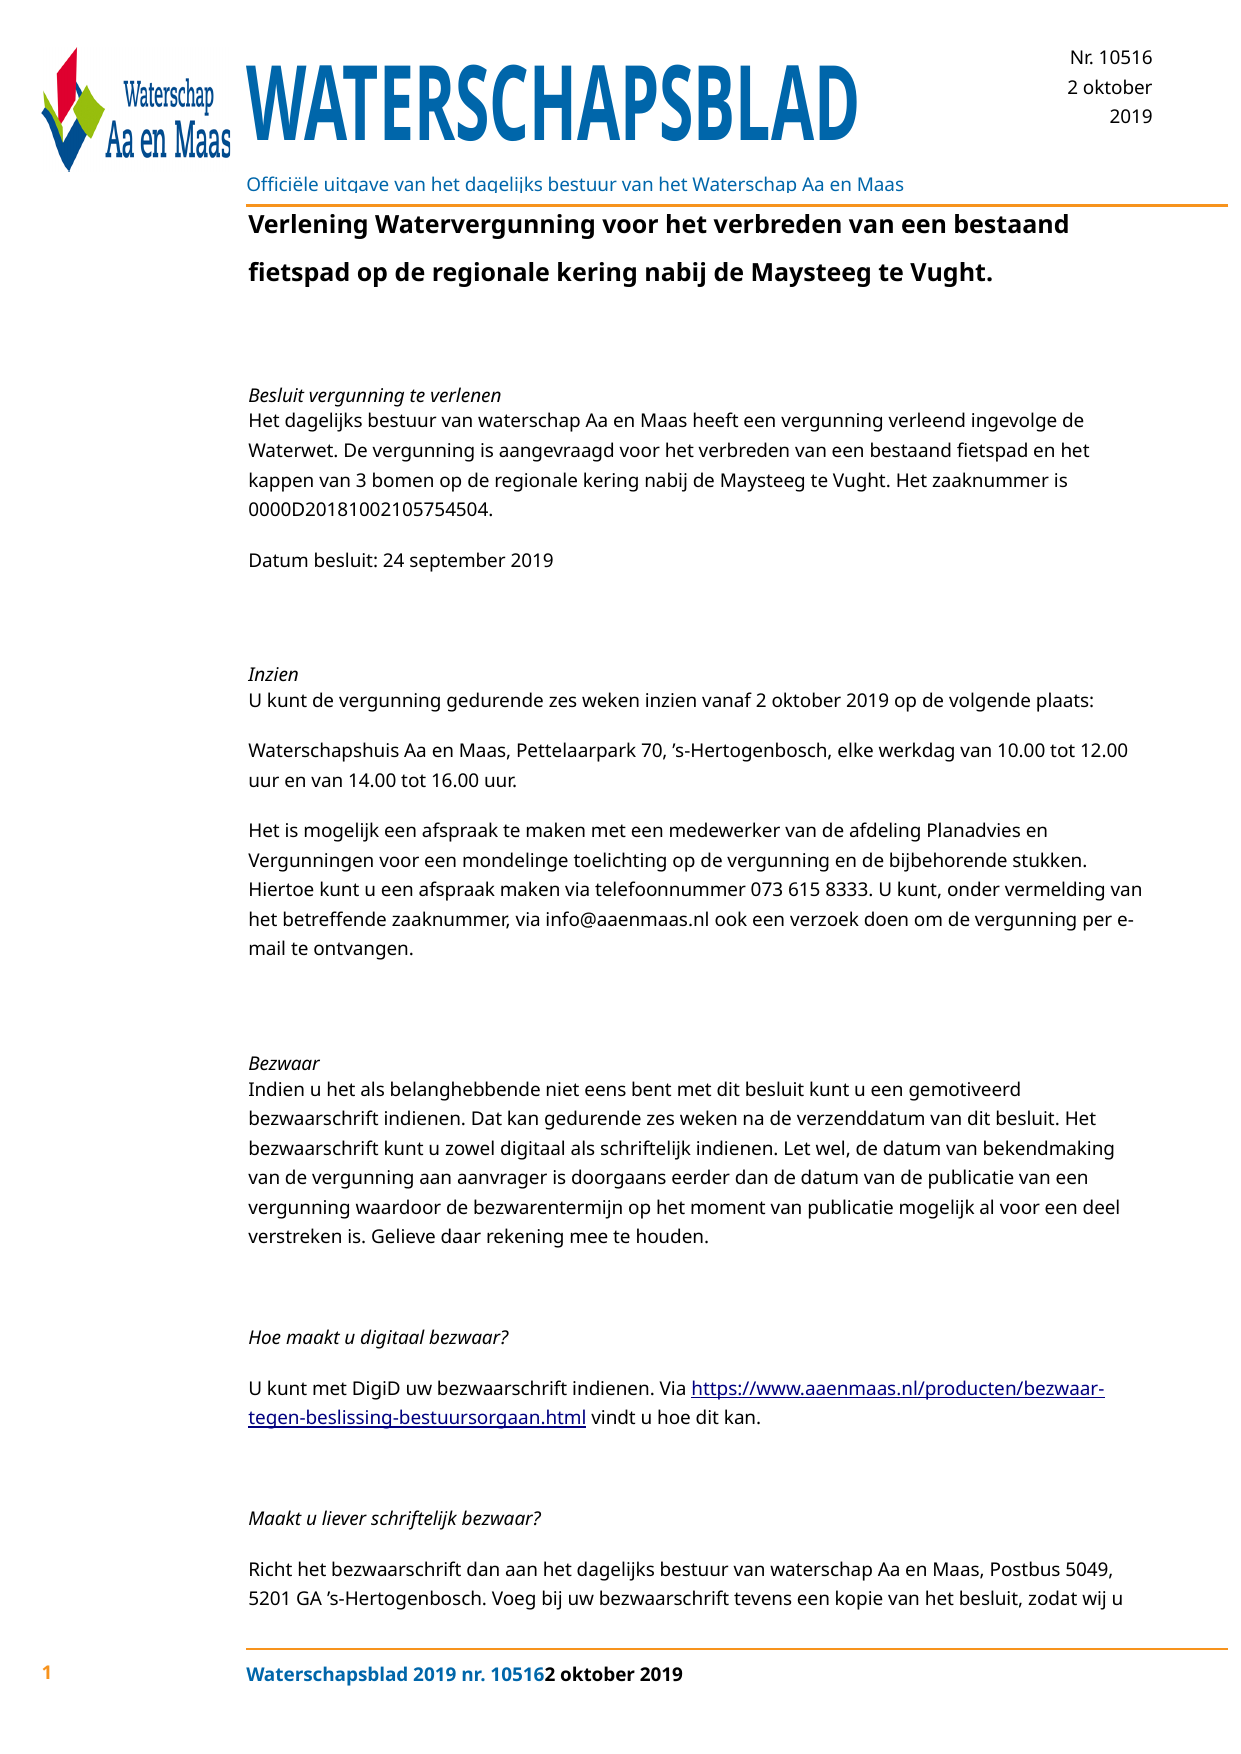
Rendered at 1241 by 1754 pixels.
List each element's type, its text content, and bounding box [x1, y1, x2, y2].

text Hoe maakt u digitaal bezwaar? [248, 1324, 1152, 1350]
text Indien u het als belanghebbende niet eens bent met dit besluit kunt u een gemotiveerd bezwaarschrift indienen. Dat kan gedurende zes weken na de verzenddatum van dit besluit. Het bezwaarschrift kunt u zowel digitaal als schriftelijk indienen. Let wel, de datum van bekendmaking van de vergunning aan aanvrager is doorgaans eerder dan de datum van de publicatie van een vergunning waardoor de bezwarentermijn op het moment van publicatie mogelijk al voor een deel verstreken is. Gelieve daar rekening mee te houden. [248, 1076, 1152, 1249]
text Datum besluit: 24 september 2019 [248, 547, 1152, 572]
text Maakt u liever schriftelijk bezwaar? [248, 1505, 1152, 1531]
text Het dagelijks bestuur van waterschap Aa en Maas heeft een vergunning verleend ingevolge de Waterwet. De vergunning is aangevraagd voor het verbreden van een bestaand fietspad en het kappen van 3 bomen op de regionale kering nabij de Maysteeg te Vught. Het zaaknummer is 0000D20181002105754504. [248, 408, 1152, 522]
text Besluit vergunning te verlenen [248, 382, 1152, 408]
text Verlening Watervergunning voor het verbreden van een bestaand fietspad op de regionale kering nabij de Maysteeg te Vught. [248, 207, 1152, 288]
text Richt het bezwaarschrift dan aan het dagelijks bestuur van waterschap Aa en Maas, Postbus 5049, 5201 GA ’s-Hertogenbosch. Voeg bij uw bezwaarschrift tevens een kopie van het besluit, zodat wij u [248, 1556, 1152, 1611]
text Waterschapshuis Aa en Maas, Pettelaarpark 70, ’s-Hertogenbosch, elke werkdag van 10.00 tot 12.00 uur en van 14.00 tot 16.00 uur. [248, 737, 1152, 793]
text U kunt met DigiD uw bezwaarschrift indienen. Via https://www.aaenmaas.nl/producten/bezwaar-tegen-beslissing-bestuursorgaan.html vindt u hoe dit kan. [248, 1375, 1152, 1430]
picture [41, 47, 231, 172]
text Inzien [248, 661, 1152, 687]
text U kunt de vergunning gedurende zes weken inzien vanaf 2 oktober 2019 op de volgende plaats: [248, 687, 1152, 713]
text Bezwaar [248, 1050, 1152, 1076]
text Het is mogelijk een afspraak te maken met een medewerker van de afdeling Planadvies en Vergunningen voor een mondelinge toelichting op de vergunning en de bijbehorende stukken. Hiertoe kunt u een afspraak maken via telefoonnummer 073 615 8333. U kunt, onder vermelding van het betreffende zaaknummer, via info@aaenmaas.nl ook een verzoek doen om de vergunning per e-mail te ontvangen. [248, 817, 1152, 961]
